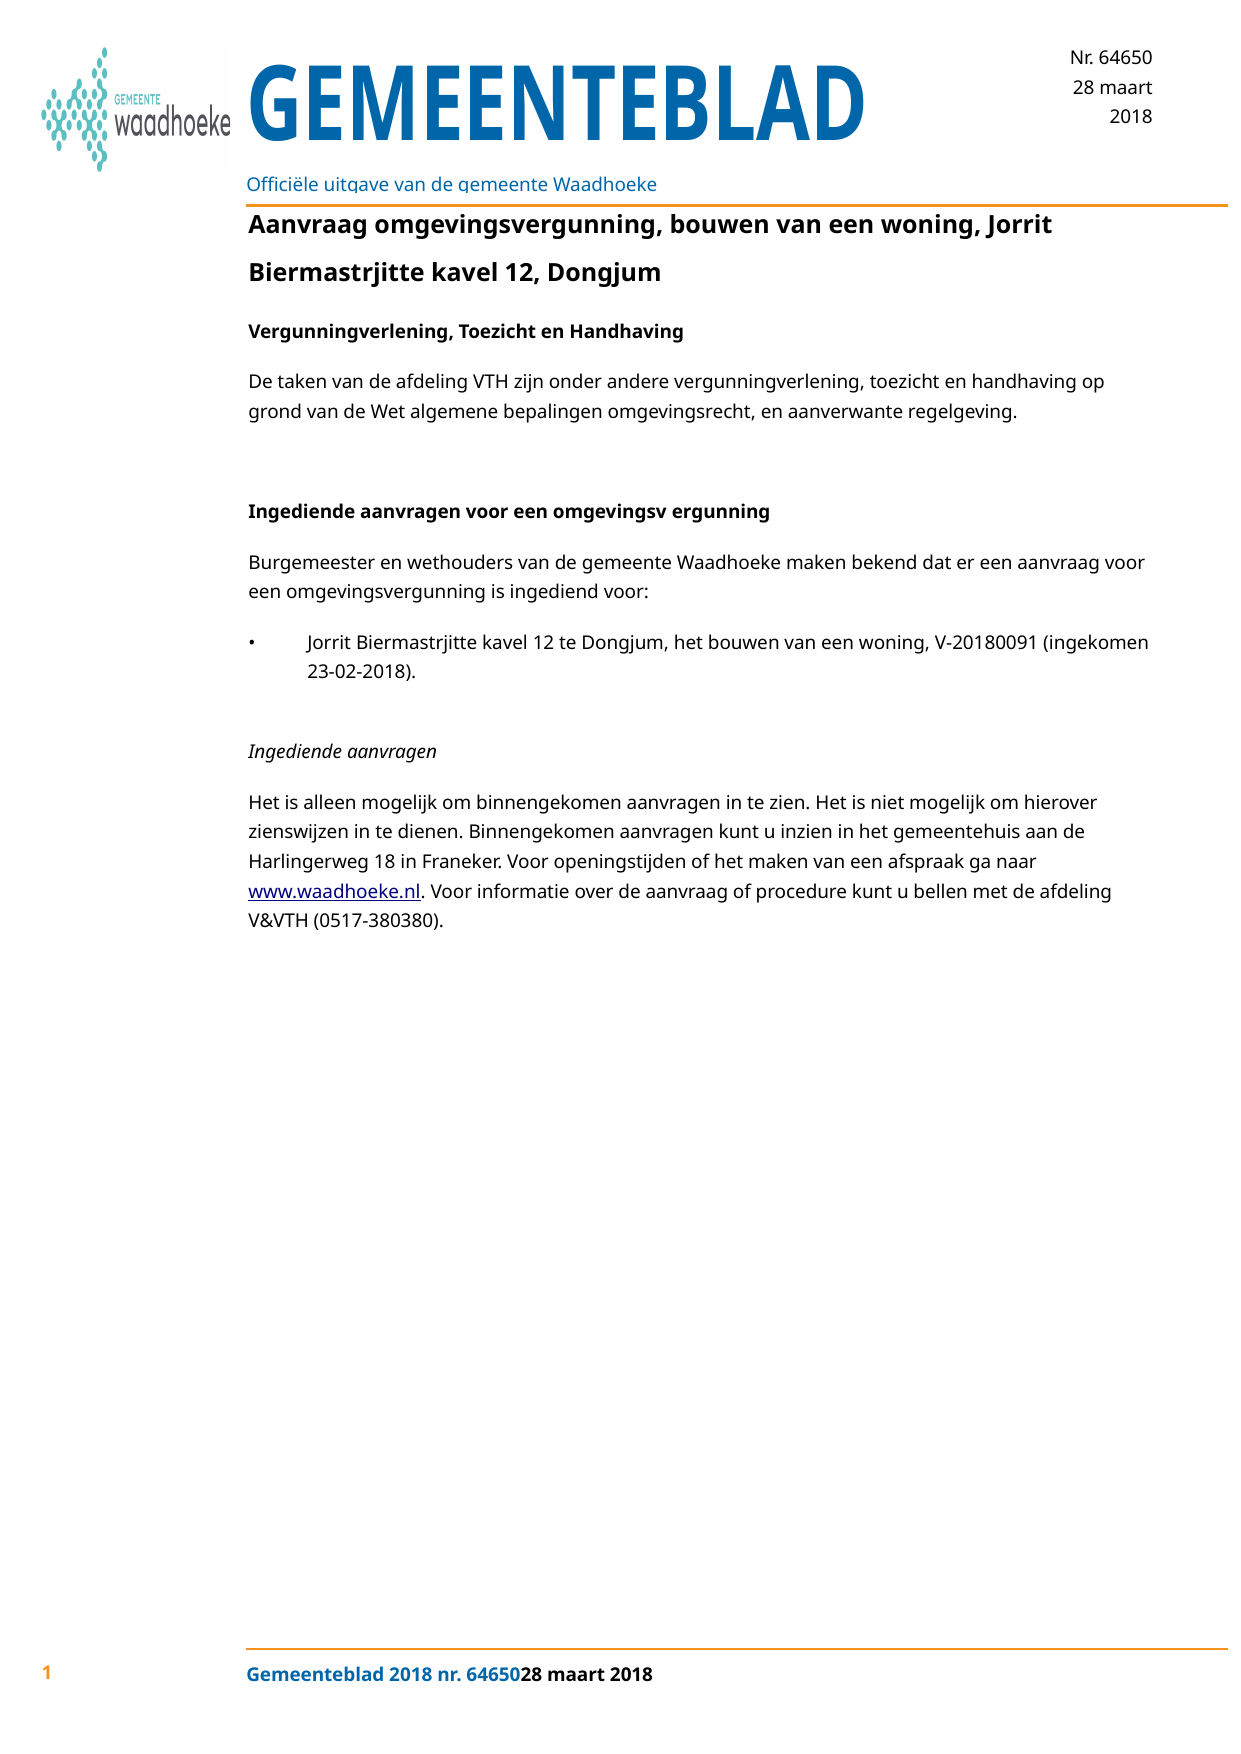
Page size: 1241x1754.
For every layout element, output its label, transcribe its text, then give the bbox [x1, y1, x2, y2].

text Ingediende aanvragen [248, 739, 1152, 764]
text Burgemeester en wethouders van de gemeente Waadhoeke maken bekend dat er een aanvraag voor een omgevingsvergunning is ingediend voor: [248, 549, 1152, 604]
text Het is alleen mogelijk om binnengekomen aanvragen in te zien. Het is niet mogelijk om hierover zienswijzen in te dienen. Binnengekomen aanvragen kunt u inzien in het gemeentehuis aan de Harlingerweg 18 in Franeker. Voor openingstijden of het maken van een afspraak ga naar www.waadhoeke.nl. Voor informatie over de aanvraag of procedure kunt u bellen met de afdeling V&VTH (0517-380380). [248, 789, 1152, 933]
picture [41, 47, 231, 172]
text Aanvraag omgevingsvergunning, bouwen van een woning, Jorrit Biermastrjitte kavel 12, Dongjum [248, 207, 1152, 288]
text Vergunningverlening, Toezicht en Handhaving [248, 318, 1152, 344]
text De taken van de afdeling VTH zijn onder andere vergunningverlening, toezicht en handhaving op grond van de Wet algemene bepalingen omgevingsrecht, en aanverwante regelgeving. [248, 368, 1152, 424]
list Jorrit Biermastrjitte kavel 12 te Dongjum, het bouwen van een woning, V-20180091 (ingekomen 23-02-2018). [248, 629, 1152, 684]
text Ingediende aanvragen voor een omgevingsv ergunning [248, 499, 1152, 524]
